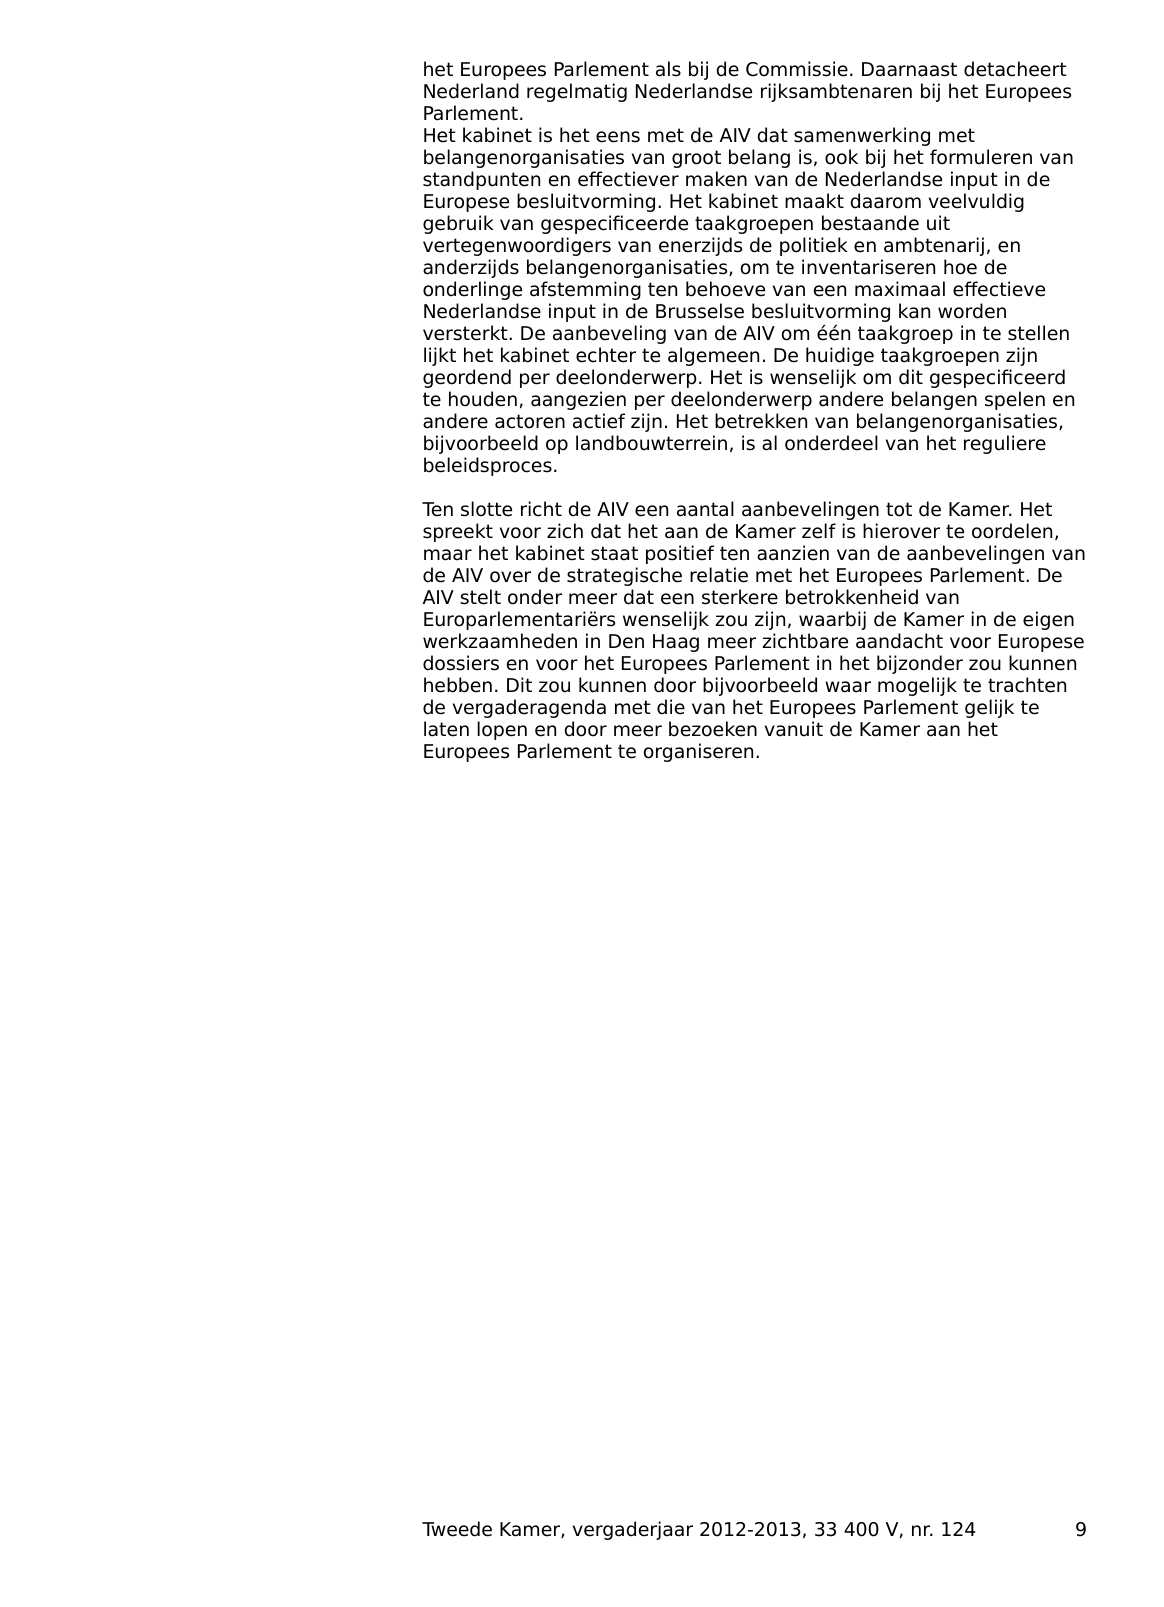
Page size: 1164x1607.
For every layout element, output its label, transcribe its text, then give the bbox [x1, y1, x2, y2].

text Het kabinet is het eens met de AIV dat samenwerking met belangenorganisaties van groot belang is, ook bij het formuleren van standpunten en effectiever maken van de Nederlandse input in de Europese besluitvorming. Het kabinet maakt daarom veelvuldig gebruik van gespecificeerde taakgroepen bestaande uit vertegenwoordigers van enerzijds de politiek en ambtenarij, en anderzijds belangenorganisaties, om te inventariseren hoe de onderlinge afstemming ten behoeve van een maximaal effectieve Nederlandse input in de Brusselse besluitvorming kan worden versterkt. De aanbeveling van de AIV om één taakgroep in te stellen lijkt het kabinet echter te algemeen. De huidige taakgroepen zijn geordend per deelonderwerp. Het is wenselijk om dit gespecificeerd te houden, aangezien per deelonderwerp andere belangen spelen en andere actoren actief zijn. Het betrekken van belangenorganisaties, bijvoorbeeld op landbouwterrein, is al onderdeel van het reguliere beleidsproces. [422, 125, 1087, 477]
text het Europees Parlement als bij de Commissie. Daarnaast detacheert Nederland regelmatig Nederlandse rijksambtenaren bij het Europees Parlement. [422, 59, 1087, 125]
text Ten slotte richt de AIV een aantal aanbevelingen tot de Kamer. Het spreekt voor zich dat het aan de Kamer zelf is hierover te oordelen, maar het kabinet staat positief ten aanzien van de aanbevelingen van de AIV over de strategische relatie met het Europees Parlement. De AIV stelt onder meer dat een sterkere betrokkenheid van Europarlementariërs wenselijk zou zijn, waarbij de Kamer in de eigen werkzaamheden in Den Haag meer zichtbare aandacht voor Europese dossiers en voor het Europees Parlement in het bijzonder zou kunnen hebben. Dit zou kunnen door bijvoorbeeld waar mogelijk te trachten de vergaderagenda met die van het Europees Parlement gelijk te laten lopen en door meer bezoeken vanuit de Kamer aan het Europees Parlement te organiseren. [422, 499, 1087, 763]
